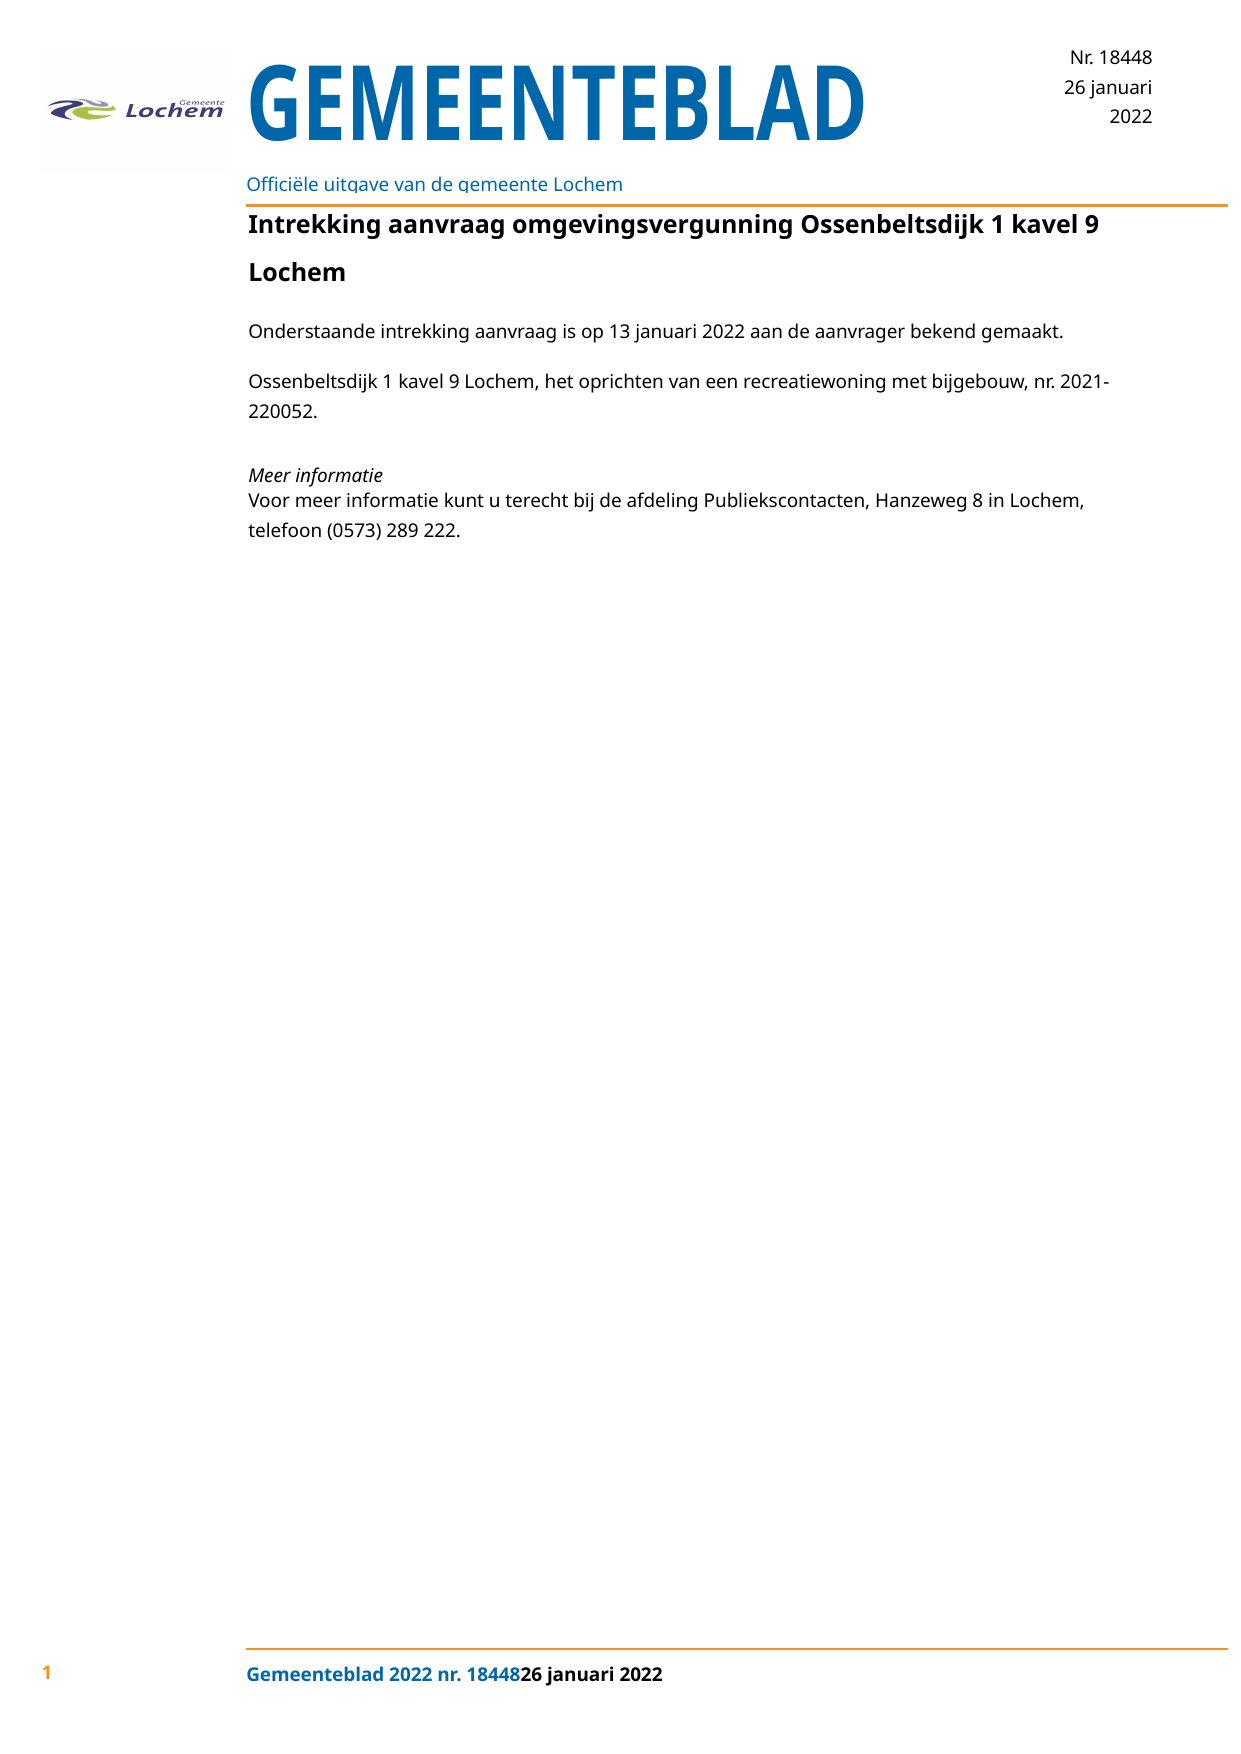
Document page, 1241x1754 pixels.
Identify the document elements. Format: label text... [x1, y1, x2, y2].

picture [41, 47, 231, 172]
text Onderstaande intrekking aanvraag is op 13 januari 2022 aan de aanvrager bekend gemaakt. [248, 318, 1152, 344]
text Intrekking aanvraag omgevingsvergunning Ossenbeltsdijk 1 kavel 9 Lochem [248, 207, 1152, 288]
text Voor meer informatie kunt u terecht bij de afdeling Publiekscontacten, Hanzeweg 8 in Lochem, telefoon (0573) 289 222. [248, 488, 1152, 543]
text Ossenbeltsdijk 1 kavel 9 Lochem, het oprichten van een recreatiewoning met bijgebouw, nr. 2021-220052. [248, 368, 1152, 424]
text Meer informatie [248, 462, 1152, 488]
